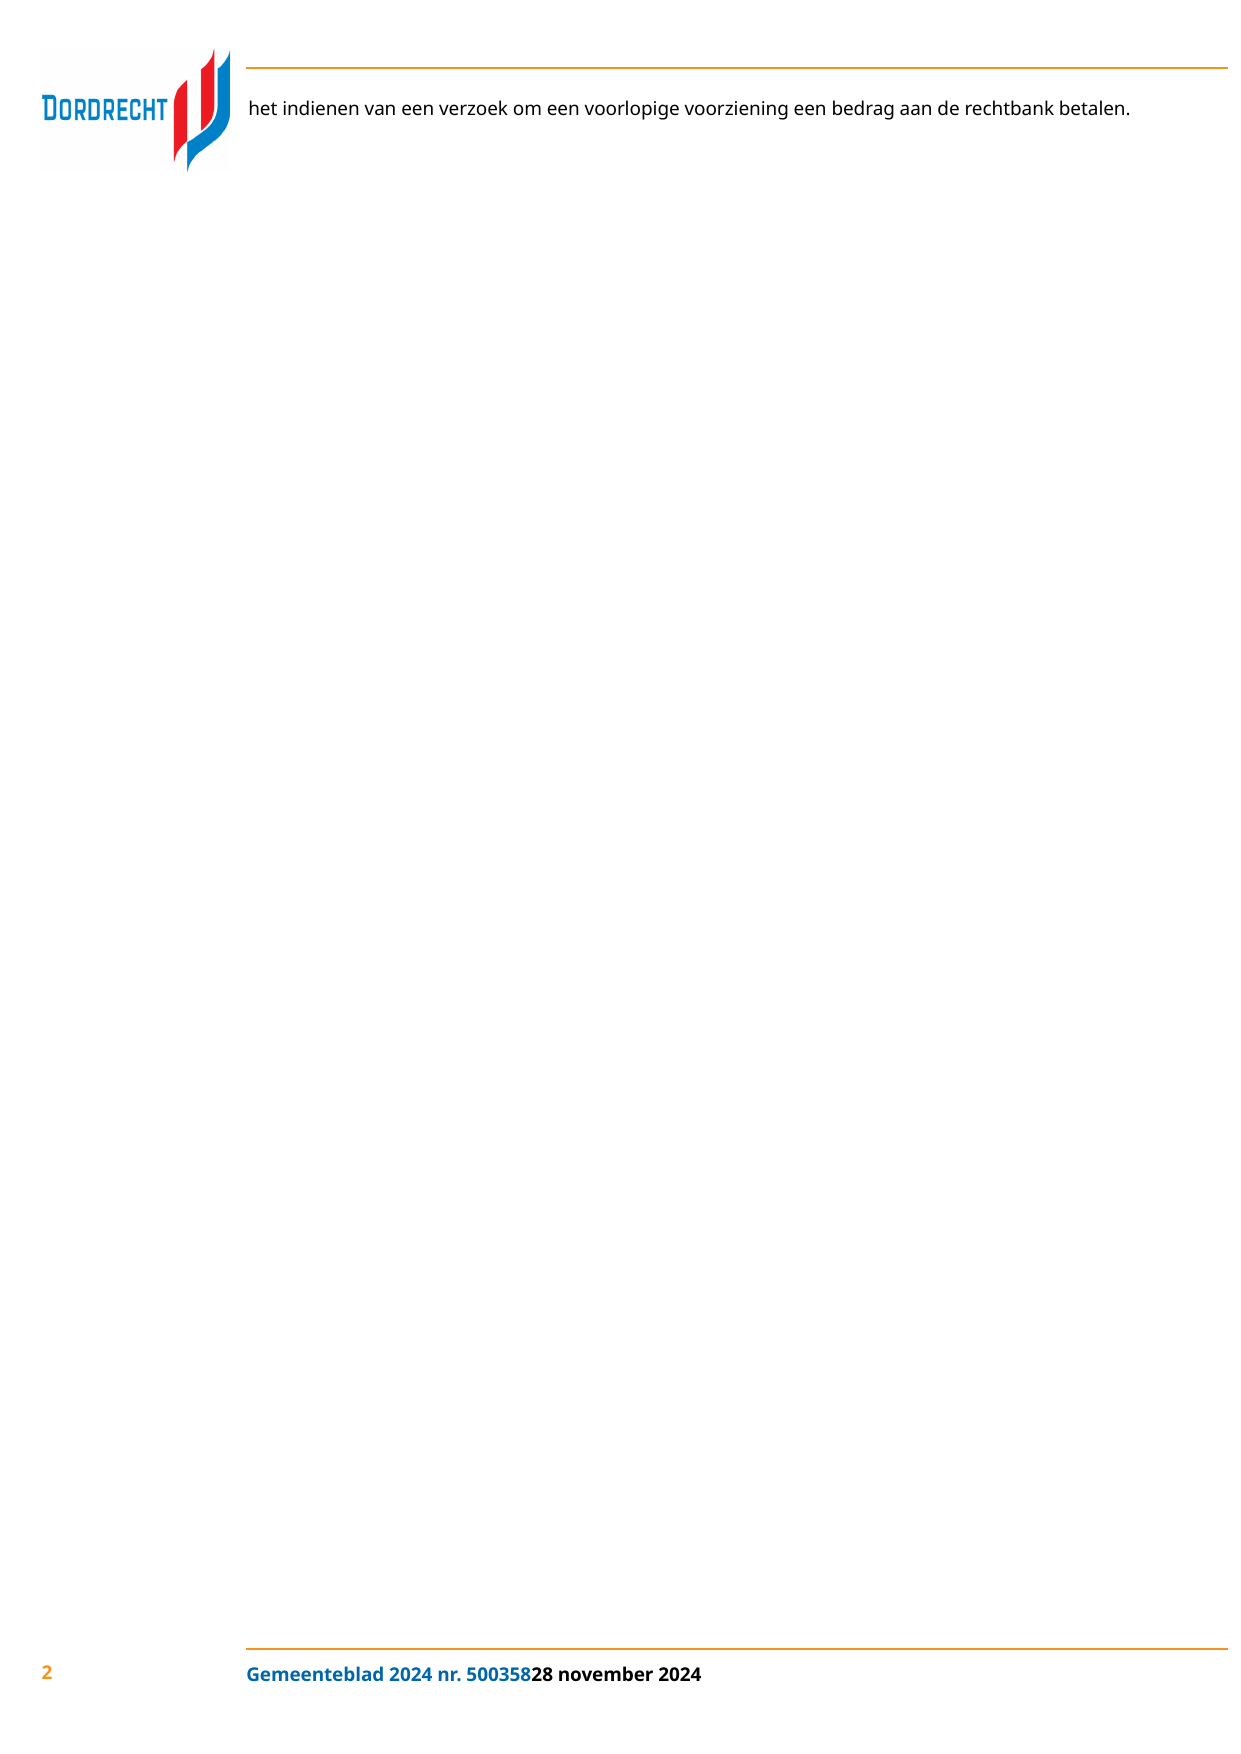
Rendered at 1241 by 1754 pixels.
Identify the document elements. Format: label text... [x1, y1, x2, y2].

picture [41, 47, 231, 172]
text het indienen van een verzoek om een voorlopige voorziening een bedrag aan de rechtbank betalen. [248, 95, 1152, 121]
